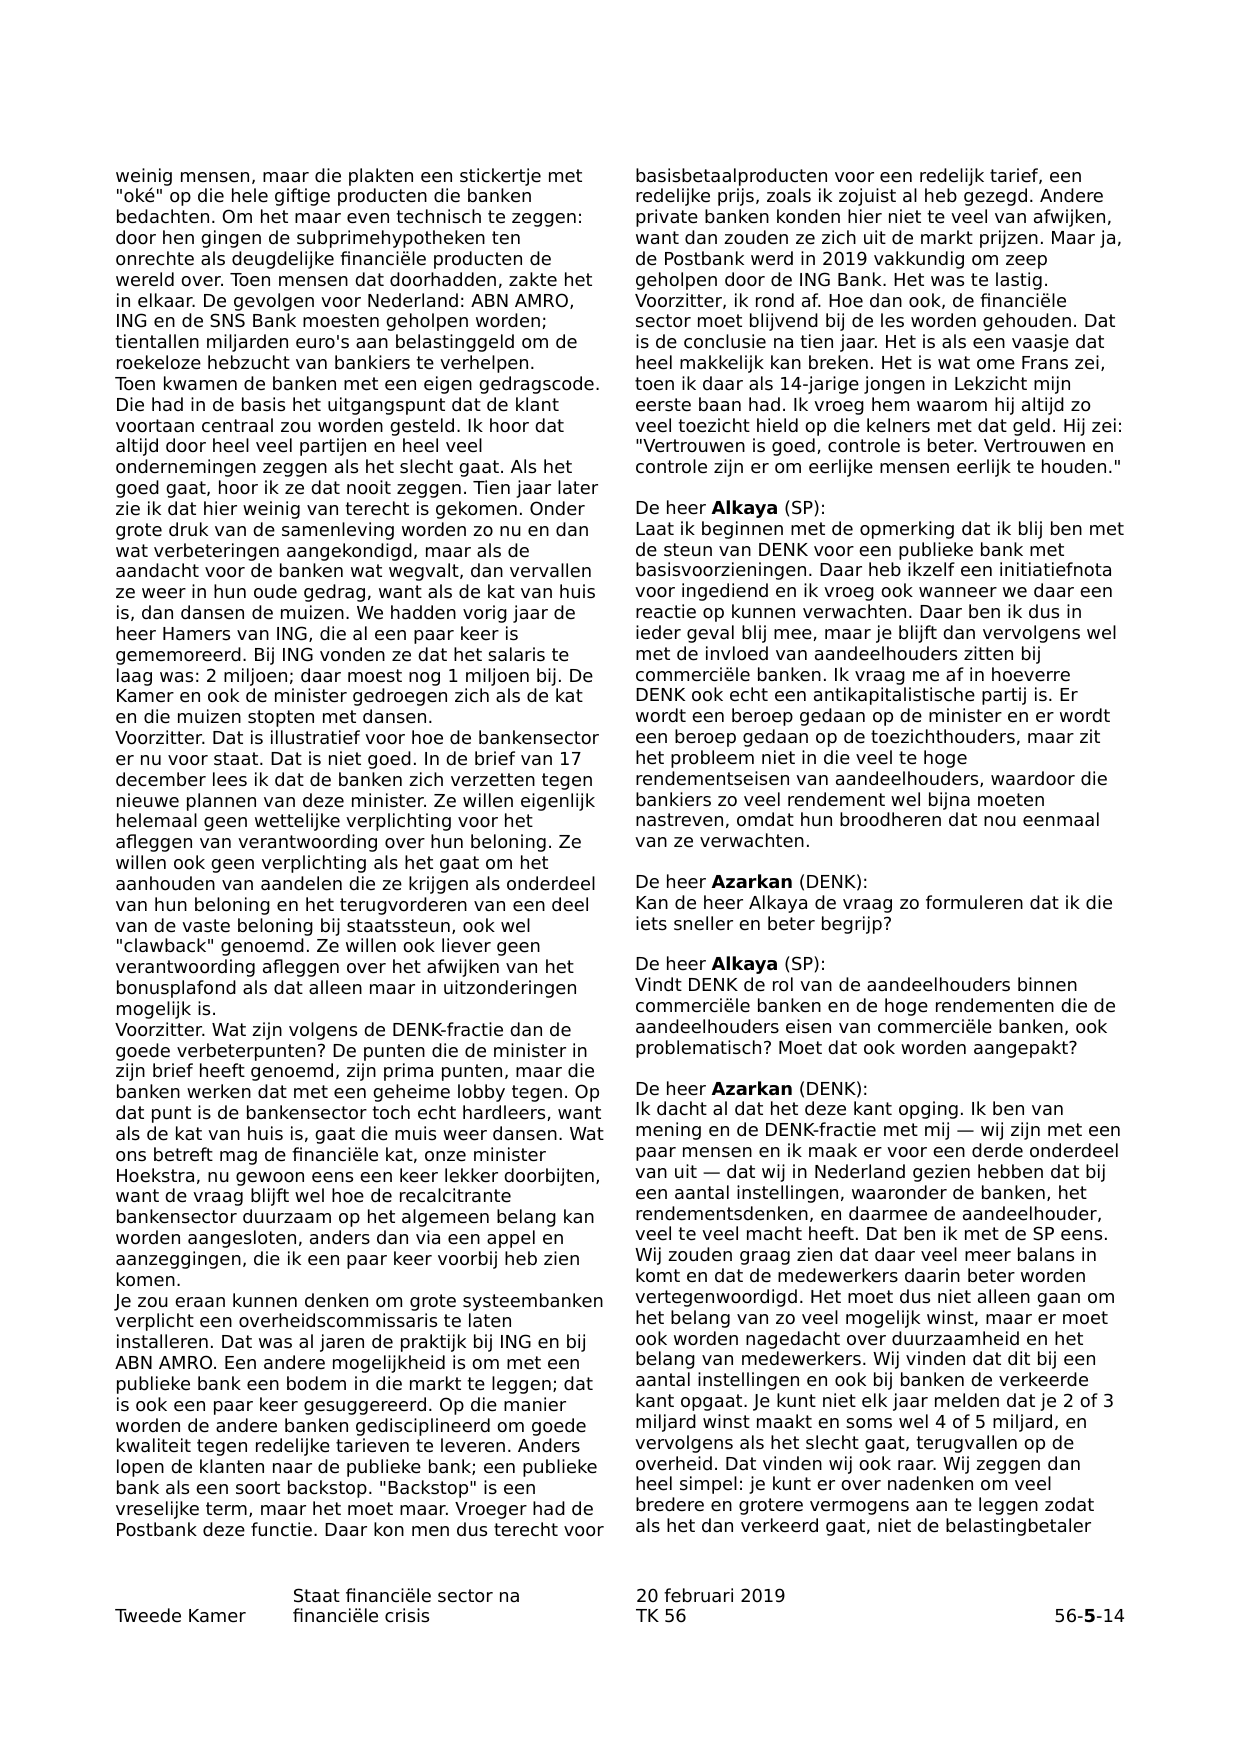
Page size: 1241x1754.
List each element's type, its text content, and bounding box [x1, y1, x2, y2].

text De heer Alkaya (SP): [635, 954, 1125, 975]
text basisbetaalproducten voor een redelijk tarief, een redelijke prijs, zoals ik zojuist al heb gezegd. Andere private banken konden hier niet te veel van afwijken, want dan zouden ze zich uit de markt prijzen. Maar ja, de Postbank werd in 2019 vakkundig om zeep geholpen door de ING Bank. Het was te lastig. [635, 165, 1125, 290]
text De heer Azarkan (DENK): [635, 1078, 1125, 1099]
text Kan de heer Alkaya de vraag zo formuleren dat ik die iets sneller en beter begrijp? [635, 893, 1125, 934]
text De heer Alkaya (SP): [635, 498, 1125, 518]
text Voorzitter. Wat zijn volgens de DENK-fractie dan de goede verbeterpunten? De punten die de minister in zijn brief heeft genoemd, zijn prima punten, maar die banken werken dat met een geheime lobby tegen. Op dat punt is de bankensector toch echt hardleers, want als de kat van huis is, gaat die muis weer dansen. Wat ons betreft mag de financiële kat, onze minister Hoekstra, nu gewoon eens een keer lekker doorbijten, want de vraag blijft wel hoe de recalcitrante bankensector duurzaam op het algemeen belang kan worden aangesloten, anders dan via een appel en aanzeggingen, die ik een paar keer voorbij heb zien komen. [115, 1019, 605, 1290]
text Laat ik beginnen met de opmerking dat ik blij ben met de steun van DENK voor een publieke bank met basisvoorzieningen. Daar heb ikzelf een initiatiefnota voor ingediend en ik vroeg ook wanneer we daar een reactie op kunnen verwachten. Daar ben ik dus in ieder geval blij mee, maar je blijft dan vervolgens wel met de invloed van aandeelhouders zitten bij commerciële banken. Ik vraag me af in hoeverre DENK ook echt een antikapitalistische partij is. Er wordt een beroep gedaan op de minister en er wordt een beroep gedaan op de toezichthouders, maar zit het probleem niet in die veel te hoge rendementseisen van aandeelhouders, waardoor die bankiers zo veel rendement wel bijna moeten nastreven, omdat hun broodheren dat nou eenmaal van ze verwachten. [635, 518, 1125, 852]
text Toen kwamen de banken met een eigen gedragscode. Die had in de basis het uitgangspunt dat de klant voortaan centraal zou worden gesteld. Ik hoor dat altijd door heel veel partijen en heel veel ondernemingen zeggen als het slecht gaat. Als het goed gaat, hoor ik ze dat nooit zeggen. Tien jaar later zie ik dat hier weinig van terecht is gekomen. Onder grote druk van de samenleving worden zo nu en dan wat verbeteringen aangekondigd, maar als de aandacht voor de banken wat wegvalt, dan vervallen ze weer in hun oude gedrag, want als de kat van huis is, dan dansen de muizen. We hadden vorig jaar de heer Hamers van ING, die al een paar keer is gememoreerd. Bij ING vonden ze dat het salaris te laag was: 2 miljoen; daar moest nog 1 miljoen bij. De Kamer en ook de minister gedroegen zich als de kat en die muizen stopten met dansen. [115, 374, 605, 728]
text weinig mensen, maar die plakten een stickertje met "oké" op die hele giftige producten die banken bedachten. Om het maar even technisch te zeggen: door hen gingen de subprimehypotheken ten onrechte als deugdelijke financiële producten de wereld over. Toen mensen dat doorhadden, zakte het in elkaar. De gevolgen voor Nederland: ABN AMRO, ING en de SNS Bank moesten geholpen worden; tientallen miljarden euro's aan belastinggeld om de roekeloze hebzucht van bankiers te verhelpen. [115, 165, 605, 374]
text Voorzitter. Dat is illustratief voor hoe de bankensector er nu voor staat. Dat is niet goed. In de brief van 17 december lees ik dat de banken zich verzetten tegen nieuwe plannen van deze minister. Ze willen eigenlijk helemaal geen wettelijke verplichting voor het afleggen van verantwoording over hun beloning. Ze willen ook geen verplichting als het gaat om het aanhouden van aandelen die ze krijgen als onderdeel van hun beloning en het terugvorderen van een deel van de vaste beloning bij staatssteun, ook wel "clawback" genoemd. Ze willen ook liever geen verantwoording afleggen over het afwijken van het bonusplafond als dat alleen maar in uitzonderingen mogelijk is. [115, 728, 605, 1019]
text Ik dacht al dat het deze kant opging. Ik ben van mening en de DENK-fractie met mij — wij zijn met een paar mensen en ik maak er voor een derde onderdeel van uit — dat wij in Nederland gezien hebben dat bij een aantal instellingen, waaronder de banken, het rendementsdenken, en daarmee de aandeelhouder, veel te veel macht heeft. Dat ben ik met de SP eens. Wij zouden graag zien dat daar veel meer balans in komt en dat de medewerkers daarin beter worden vertegenwoordigd. Het moet dus niet alleen gaan om het belang van zo veel mogelijk winst, maar er moet ook worden nagedacht over duurzaamheid en het belang van medewerkers. Wij vinden dat dit bij een aantal instellingen en ook bij banken de verkeerde kant opgaat. Je kunt niet elk jaar melden dat je 2 of 3 miljard winst maakt en soms wel 4 of 5 miljard, en vervolgens als het slecht gaat, terugvallen op de overheid. Dat vinden wij ook raar. Wij zeggen dan heel simpel: je kunt er over nadenken om veel bredere en grotere vermogens aan te leggen zodat als het dan verkeerd gaat, niet de belastingbetaler [635, 1099, 1125, 1537]
text Je zou eraan kunnen denken om grote systeembanken verplicht een overheidscommissaris te laten installeren. Dat was al jaren de praktijk bij ING en bij ABN AMRO. Een andere mogelijkheid is om met een publieke bank een bodem in die markt te leggen; dat is ook een paar keer gesuggereerd. Op die manier worden de andere banken gedisciplineerd om goede kwaliteit tegen redelijke tarieven te leveren. Anders lopen de klanten naar de publieke bank; een publieke bank als een soort backstop. "Backstop" is een vreselijke term, maar het moet maar. Vroeger had de Postbank deze functie. Daar kon men dus terecht voor [115, 1290, 605, 1540]
text Voorzitter, ik rond af. Hoe dan ook, de financiële sector moet blijvend bij de les worden gehouden. Dat is de conclusie na tien jaar. Het is als een vaasje dat heel makkelijk kan breken. Het is wat ome Frans zei, toen ik daar als 14-jarige jongen in Lekzicht mijn eerste baan had. Ik vroeg hem waarom hij altijd zo veel toezicht hield op die kelners met dat geld. Hij zei: "Vertrouwen is goed, controle is beter. Vertrouwen en controle zijn er om eerlijke mensen eerlijk te houden." [635, 290, 1125, 478]
text Vindt DENK de rol van de aandeelhouders binnen commerciële banken en de hoge rendementen die de aandeelhouders eisen van commerciële banken, ook problematisch? Moet dat ook worden aangepakt? [635, 975, 1125, 1058]
text De heer Azarkan (DENK): [635, 872, 1125, 893]
